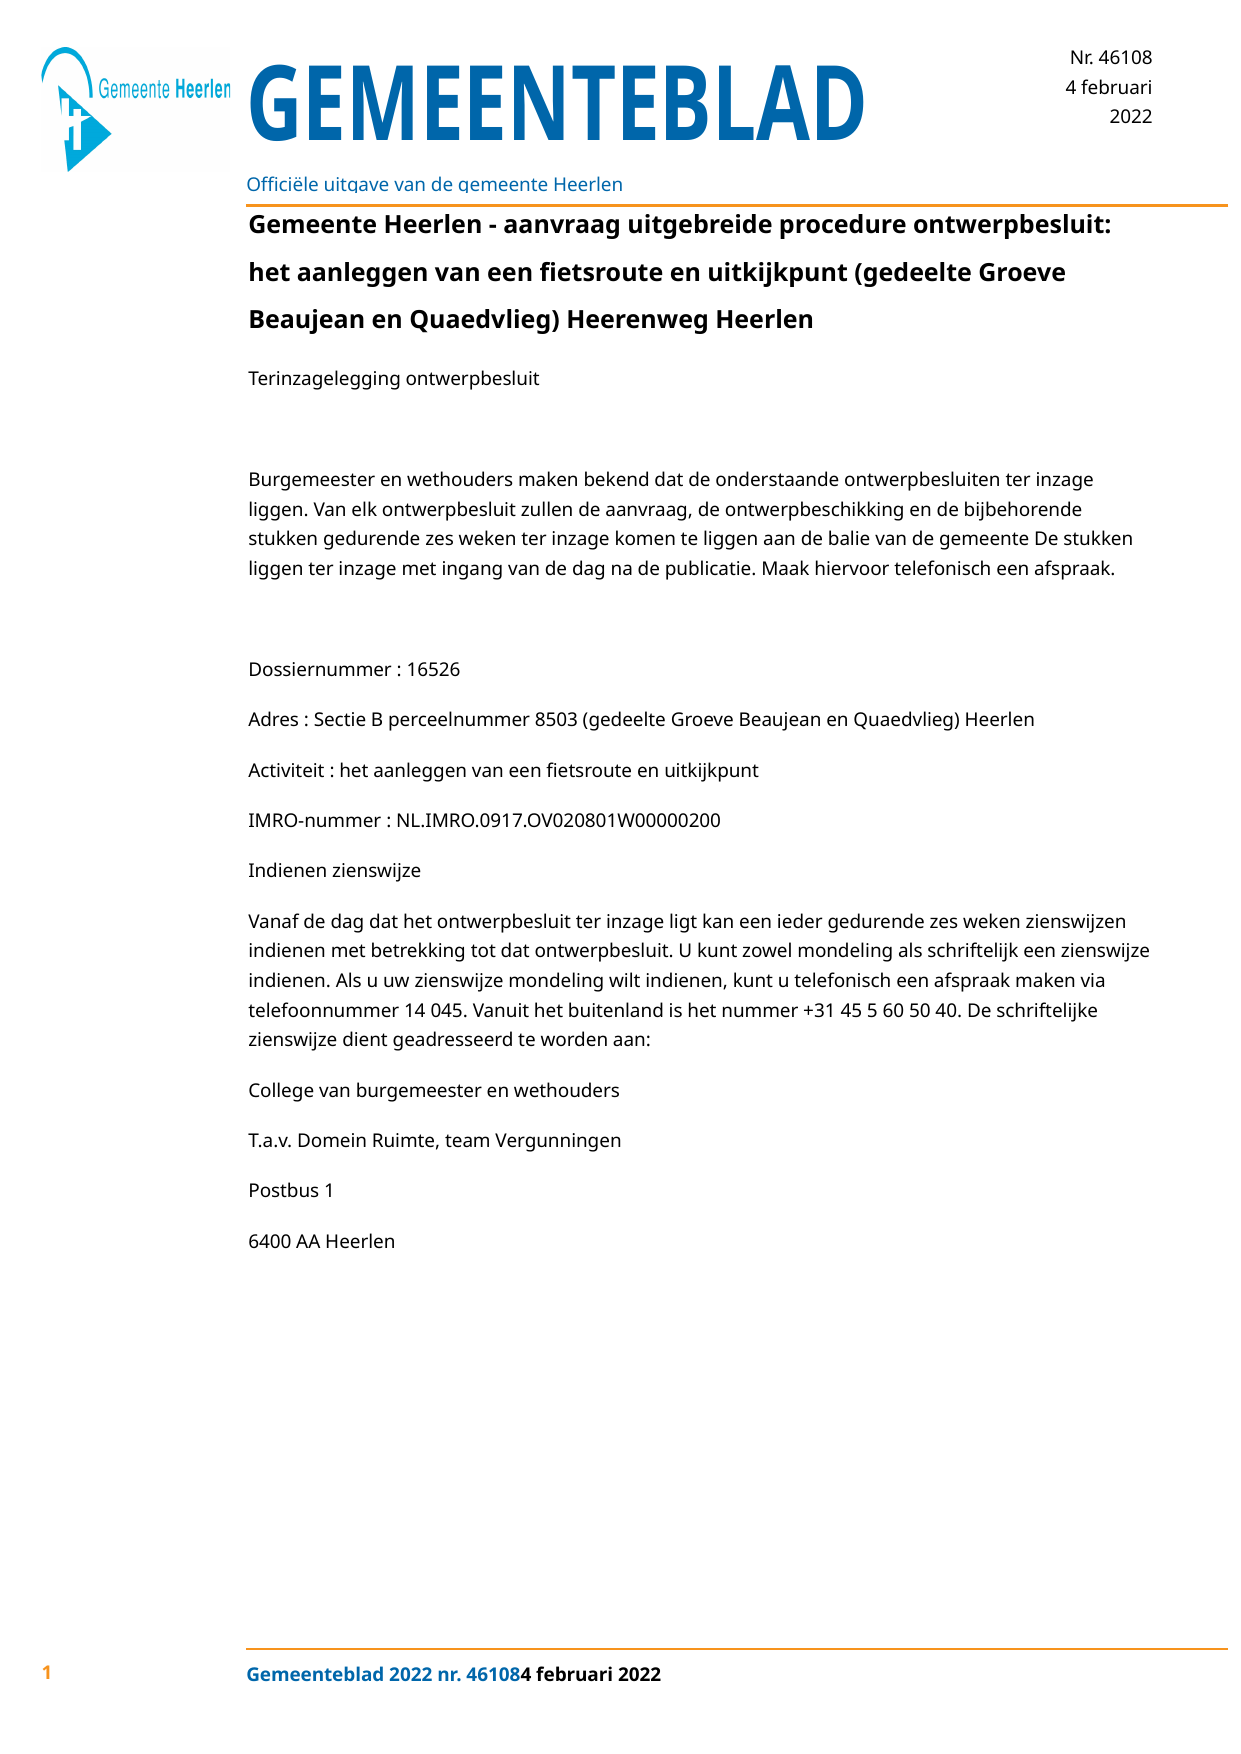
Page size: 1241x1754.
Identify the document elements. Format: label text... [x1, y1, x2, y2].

text Activiteit : het aanleggen van een fietsroute en uitkijkpunt [248, 757, 1152, 782]
text Dossiernummer : 16526 [248, 656, 1152, 682]
text Gemeente Heerlen - aanvraag uitgebreide procedure ontwerpbesluit: het aanleggen van een fietsroute en uitkijkpunt (gedeelte Groeve Beaujean en Quaedvlieg) Heerenweg Heerlen [248, 207, 1152, 336]
text Terinzagelegging ontwerpbesluit [248, 366, 1152, 391]
text Burgemeester en wethouders maken bekend dat de onderstaande ontwerpbesluiten ter inzage liggen. Van elk ontwerpbesluit zullen de aanvraag, de ontwerpbeschikking en de bijbehorende stukken gedurende zes weken ter inzage komen te liggen aan de balie van de gemeente De stukken liggen ter inzage met ingang van de dag na de publicatie. Maak hiervoor telefonisch een afspraak. [248, 466, 1152, 581]
text IMRO-nummer : NL.IMRO.0917.OV020801W00000200 [248, 807, 1152, 833]
picture [41, 47, 231, 172]
text Indienen zienswijze [248, 858, 1152, 883]
text Vanaf de dag dat het ontwerpbesluit ter inzage ligt kan een ieder gedurende zes weken zienswijzen indienen met betrekking tot dat ontwerpbesluit. U kunt zowel mondeling als schriftelijk een zienswijze indienen. Als u uw zienswijze mondeling wilt indienen, kunt u telefonisch een afspraak maken via telefoonnummer 14 045. Vanuit het buitenland is het nummer +31 45 5 60 50 40. De schriftelijke zienswijze dient geadresseerd te worden aan: [248, 908, 1152, 1052]
picture [41, 47, 59, 70]
text College van burgemeester en wethouders [248, 1077, 1152, 1102]
text Postbus 1 [248, 1178, 1152, 1203]
text Adres : Sectie B perceelnummer 8503 (gedeelte Groeve Beaujean en Quaedvlieg) Heerlen [248, 706, 1152, 732]
text T.a.v. Domein Ruimte, team Vergunningen [248, 1127, 1152, 1153]
text 6400 AA Heerlen [248, 1228, 1152, 1254]
